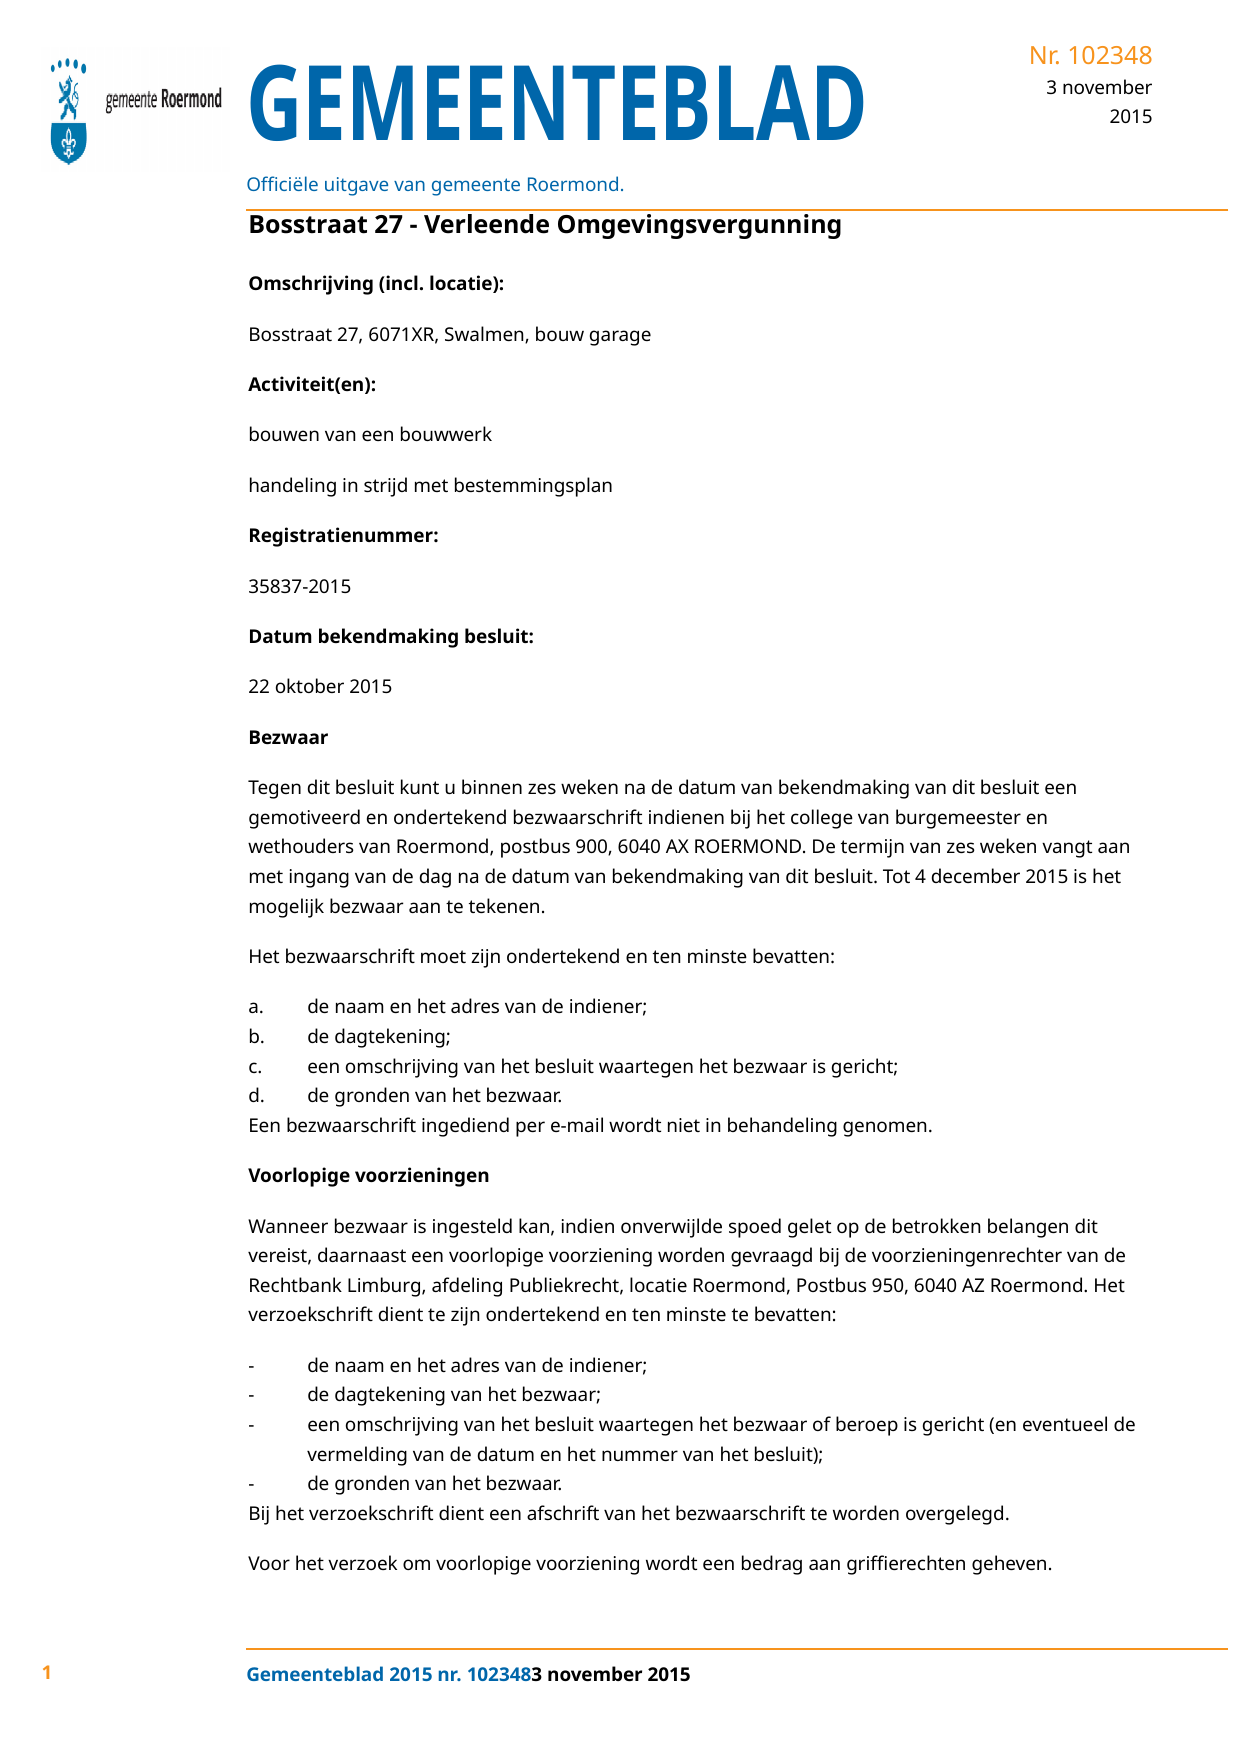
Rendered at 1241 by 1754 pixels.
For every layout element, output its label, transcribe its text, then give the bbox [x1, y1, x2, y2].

picture [41, 47, 231, 172]
text handeling in strijd met bestemmingsplan [248, 472, 1152, 498]
text Voorlopige voorzieningen [248, 1162, 1152, 1188]
text Tegen dit besluit kunt u binnen zes weken na de datum van bekendmaking van dit besluit een gemotiveerd en ondertekend bezwaarschrift indienen bij het college van burgemeester en wethouders van Roermond, postbus 900, 6040 AX ROERMOND. De termijn van zes weken vangt aan met ingang van de dag na de datum van bekendmaking van dit besluit. Tot 4 december 2015 is het mogelijk bezwaar aan te tekenen. [248, 774, 1152, 918]
list de dagtekening; [248, 1023, 1152, 1049]
list de dagtekening van het bezwaar; [248, 1382, 1152, 1407]
text Voor het verzoek om voorlopige voorziening wordt een bedrag aan griffierechten geheven. [248, 1550, 1152, 1576]
list de naam en het adres van de indiener; [248, 1352, 1152, 1378]
text Activiteit(en): [248, 371, 1152, 397]
list een omschrijving van het besluit waartegen het bezwaar of beroep is gericht (en eventueel de vermelding van de datum en het nummer van het besluit); [248, 1411, 1152, 1466]
text Bezwaar [248, 724, 1152, 750]
text 35837-2015 [248, 573, 1152, 598]
list een omschrijving van het besluit waartegen het bezwaar is gericht; [248, 1053, 1152, 1078]
text Bij het verzoekschrift dient een afschrift van het bezwaarschrift te worden overgelegd. [248, 1500, 1152, 1526]
text Datum bekendmaking besluit: [248, 623, 1152, 649]
text Registratienummer: [248, 522, 1152, 548]
text Een bezwaarschrift ingediend per e-mail wordt niet in behandeling genomen. [248, 1112, 1152, 1138]
text Omschrijving (incl. locatie): [248, 270, 1152, 296]
text Wanneer bezwaar is ingesteld kan, indien onverwijlde spoed gelet op de betrokken belangen dit vereist, daarnaast een voorlopige voorziening worden gevraagd bij de voorzieningenrechter van de Rechtbank Limburg, afdeling Publiekrecht, locatie Roermond, Postbus 950, 6040 AZ Roermond. Het verzoekschrift dient te zijn ondertekend en ten minste te bevatten: [248, 1213, 1152, 1327]
text bouwen van een bouwwerk [248, 422, 1152, 447]
list de gronden van het bezwaar. [248, 1470, 1152, 1496]
text Het bezwaarschrift moet zijn ondertekend en ten minste bevatten: [248, 943, 1152, 969]
text Bosstraat 27, 6071XR, Swalmen, bouw garage [248, 321, 1152, 346]
list de naam en het adres van de indiener; [248, 994, 1152, 1019]
list de gronden van het bezwaar. [248, 1082, 1152, 1108]
text 22 oktober 2015 [248, 674, 1152, 699]
text Bosstraat 27 - Verleende Omgevingsvergunning [248, 211, 1152, 241]
